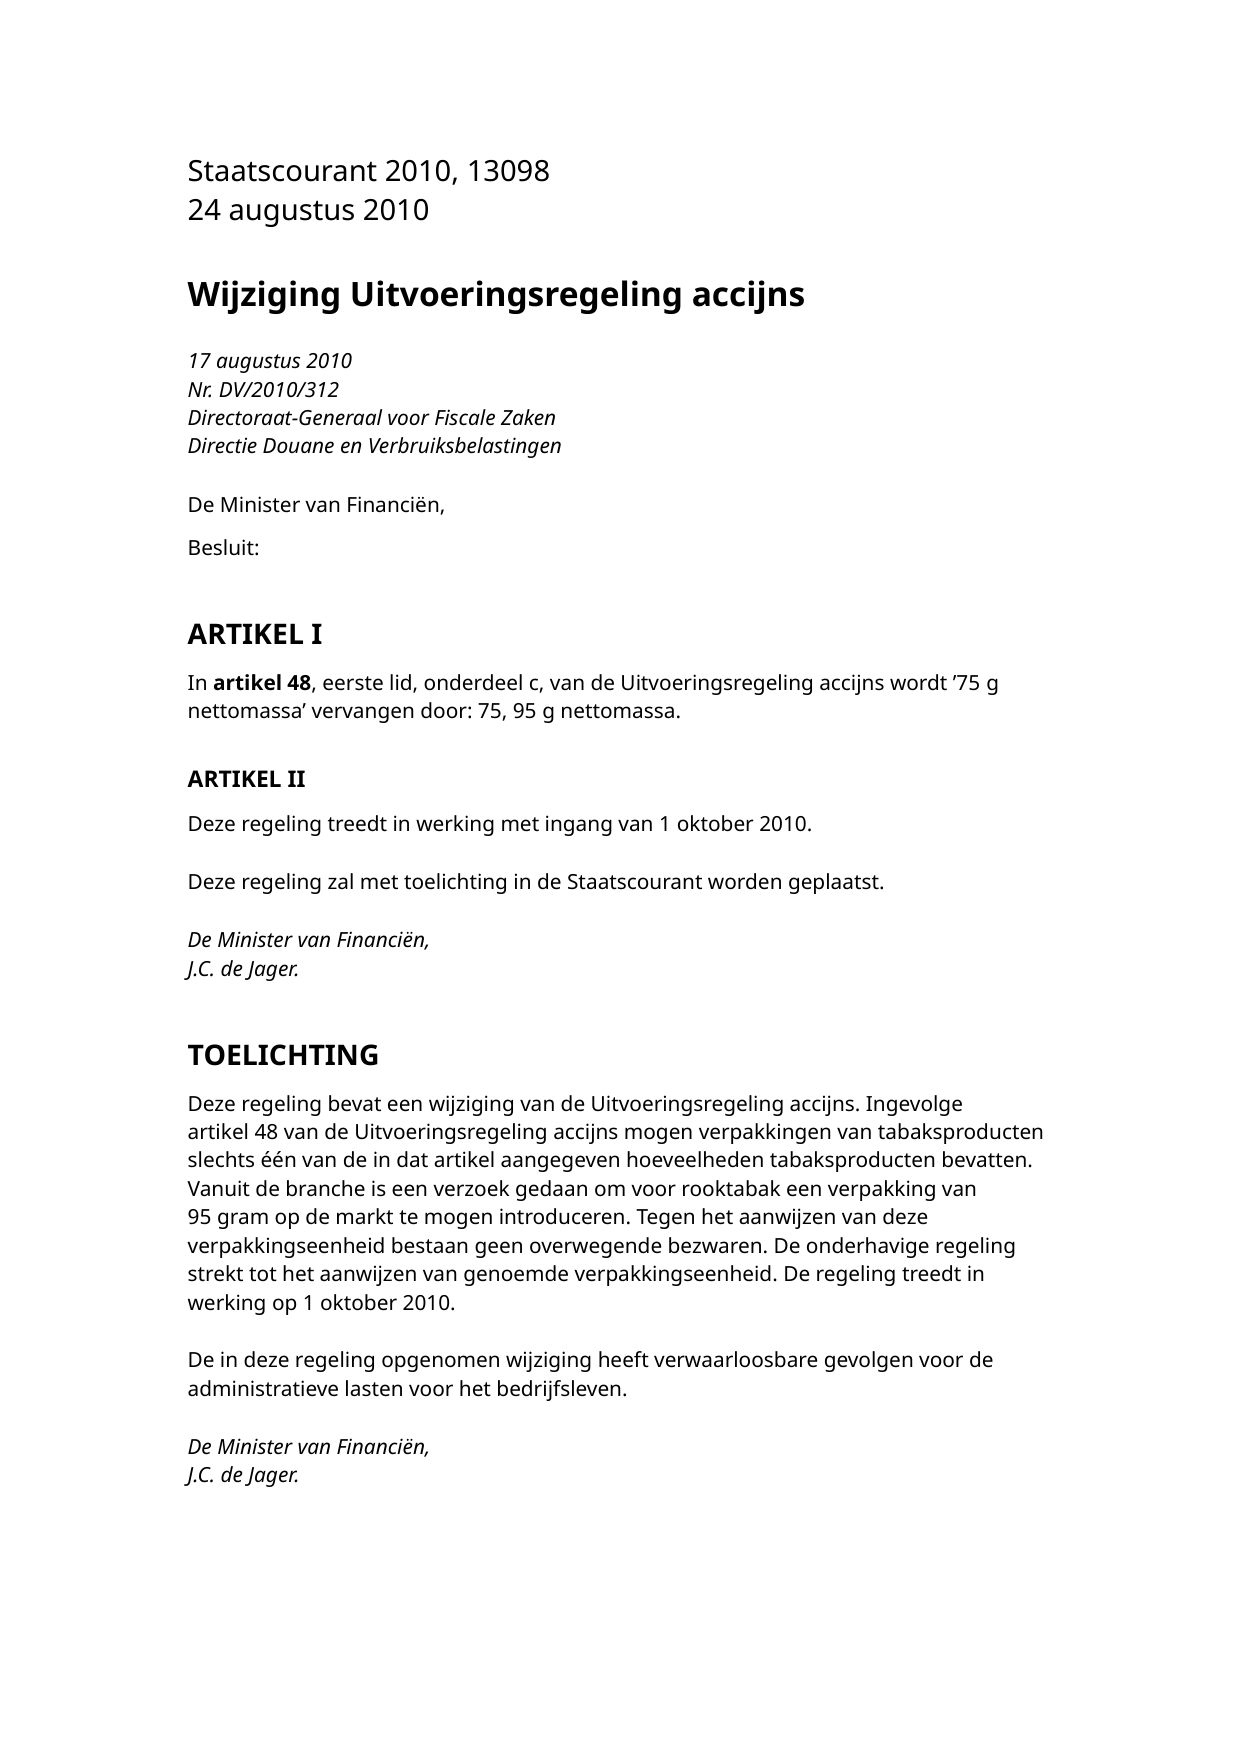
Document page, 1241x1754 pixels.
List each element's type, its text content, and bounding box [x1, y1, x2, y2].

text Staatscourant 2010, 13098 [187, 150, 1053, 190]
text Deze regeling zal met toelichting in de Staatscourant worden geplaatst. [187, 867, 1053, 896]
subtitle ARTIKEL II [187, 762, 1053, 794]
text J.C. de Jager. [187, 1460, 1053, 1489]
text 24 augustus 2010 [187, 190, 1053, 229]
text Directoraat-Generaal voor Fiscale Zaken [187, 403, 1053, 432]
text De Minister van Financiën, [187, 926, 1053, 954]
text In artikel 48, eerste lid, onderdeel c, van de Uitvoeringsregeling accijns wordt ’75 g nettomassa’ vervangen door: 75, 95 g nettomassa. [187, 668, 1053, 725]
text Nr. DV/2010/312 [187, 375, 1053, 403]
text Deze regeling bevat een wijziging van de Uitvoeringsregeling accijns. Ingevolge artikel 48 van de Uitvoeringsregeling accijns mogen verpakkingen van tabaksproducten slechts één van de in dat artikel aangegeven hoeveelheden tabaksproducten bevatten. Vanuit de branche is een verzoek gedaan om voor rooktabak een verpakking van 95 gram op de markt te mogen introduceren. Tegen het aanwijzen van deze verpakkingseenheid bestaan geen overwegende bezwaren. De onderhavige regeling strekt tot het aanwijzen van genoemde verpakkingseenheid. De regeling treedt in werking op 1 oktober 2010. [187, 1089, 1053, 1316]
subtitle TOELICHTING [187, 1035, 1053, 1074]
subtitle Wijziging Uitvoeringsregeling accijns [187, 271, 1053, 316]
text De Minister van Financiën, [187, 1432, 1053, 1460]
subtitle ARTIKEL I [187, 614, 1053, 653]
text De Minister van Financiën, [187, 490, 1053, 518]
text J.C. de Jager. [187, 954, 1053, 982]
text Deze regeling treedt in werking met ingang van 1 oktober 2010. [187, 809, 1053, 837]
text Besluit: [187, 533, 1053, 562]
text 17 augustus 2010 [187, 346, 1053, 375]
text Directie Douane en Verbruiksbelastingen [187, 432, 1053, 460]
text De in deze regeling opgenomen wijziging heeft verwaarloosbare gevolgen voor de administratieve lasten voor het bedrijfsleven. [187, 1346, 1053, 1402]
